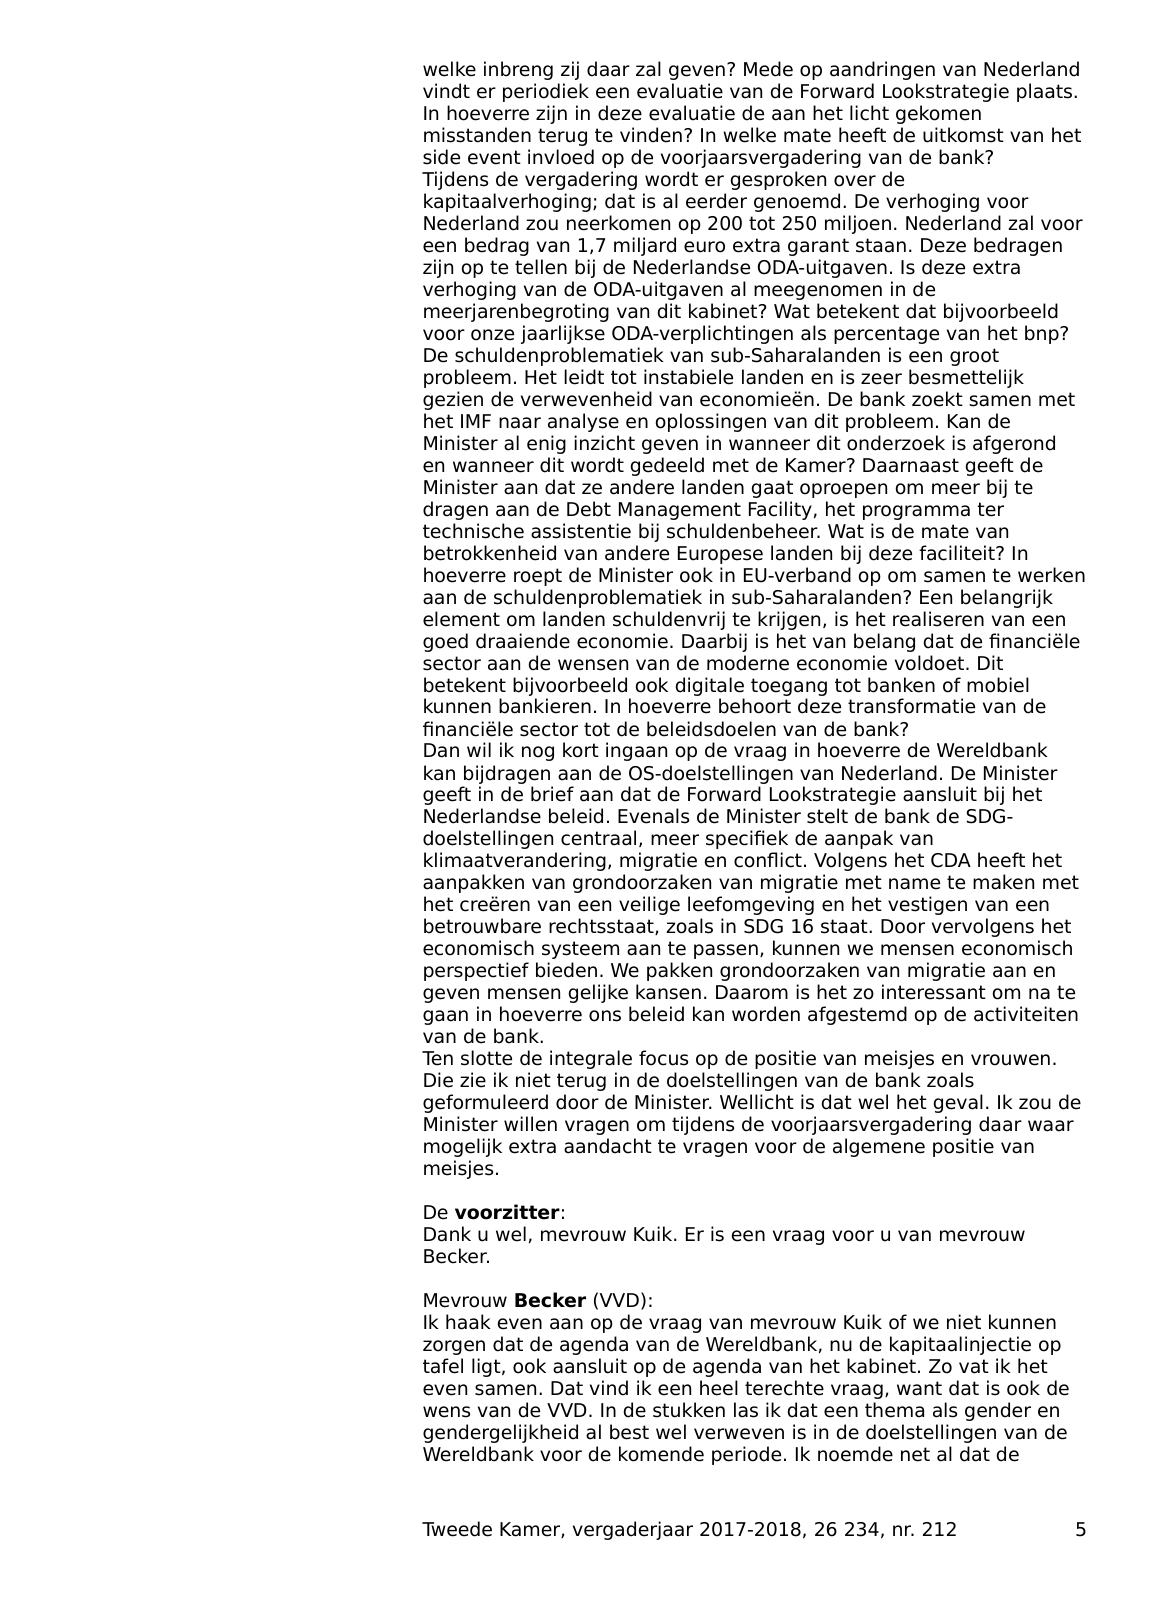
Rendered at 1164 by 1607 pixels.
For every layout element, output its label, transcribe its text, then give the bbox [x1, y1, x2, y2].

text welke inbreng zij daar zal geven? Mede op aandringen van Nederland vindt er periodiek een evaluatie van de Forward Lookstrategie plaats. In hoeverre zijn in deze evaluatie de aan het licht gekomen misstanden terug te vinden? In welke mate heeft de uitkomst van het side event invloed op de voorjaarsvergadering van de bank? [422, 59, 1087, 169]
text Ik haak even aan op de vraag van mevrouw Kuik of we niet kunnen zorgen dat de agenda van de Wereldbank, nu de kapitaalinjectie op tafel ligt, ook aansluit op de agenda van het kabinet. Zo vat ik het even samen. Dat vind ik een heel terechte vraag, want dat is ook de wens van de VVD. In de stukken las ik dat een thema als gender en gendergelijkheid al best wel verweven is in de doelstellingen van de Wereldbank voor de komende periode. Ik noemde net al dat de [422, 1312, 1087, 1466]
text Ten slotte de integrale focus op de positie van meisjes en vrouwen. Die zie ik niet terug in de doelstellingen van de bank zoals geformuleerd door de Minister. Wellicht is dat wel het geval. Ik zou de Minister willen vragen om tijdens de voorjaarsvergadering daar waar mogelijk extra aandacht te vragen voor de algemene positie van meisjes. [422, 1048, 1087, 1180]
text Dan wil ik nog kort ingaan op de vraag in hoeverre de Wereldbank kan bijdragen aan de OS-doelstellingen van Nederland. De Minister geeft in de brief aan dat de Forward Lookstrategie aansluit bij het Nederlandse beleid. Evenals de Minister stelt de bank de SDG-doelstellingen centraal, meer specifiek de aanpak van klimaatverandering, migratie en conflict. Volgens het CDA heeft het aanpakken van grondoorzaken van migratie met name te maken met het creëren van een veilige leefomgeving en het vestigen van een betrouwbare rechtsstaat, zoals in SDG 16 staat. Door vervolgens het economisch systeem aan te passen, kunnen we mensen economisch perspectief bieden. We pakken grondoorzaken van migratie aan en geven mensen gelijke kansen. Daarom is het zo interessant om na te gaan in hoeverre ons beleid kan worden afgestemd op de activiteiten van de bank. [422, 740, 1087, 1048]
text De schuldenproblematiek van sub-Saharalanden is een groot probleem. Het leidt tot instabiele landen en is zeer besmettelijk gezien de verwevenheid van economieën. De bank zoekt samen met het IMF naar analyse en oplossingen van dit probleem. Kan de Minister al enig inzicht geven in wanneer dit onderzoek is afgerond en wanneer dit wordt gedeeld met de Kamer? Daarnaast geeft de Minister aan dat ze andere landen gaat oproepen om meer bij te dragen aan de Debt Management Facility, het programma ter technische assistentie bij schuldenbeheer. Wat is de mate van betrokkenheid van andere Europese landen bij deze faciliteit? In hoeverre roept de Minister ook in EU-verband op om samen te werken aan de schuldenproblematiek in sub-Saharalanden? Een belangrijk element om landen schuldenvrij te krijgen, is het realiseren van een goed draaiende economie. Daarbij is het van belang dat de financiële sector aan de wensen van de moderne economie voldoet. Dit betekent bijvoorbeeld ook digitale toegang tot banken of mobiel kunnen bankieren. In hoeverre behoort deze transformatie van de financiële sector tot de beleidsdoelen van de bank? [422, 345, 1087, 740]
text Dank u wel, mevrouw Kuik. Er is een vraag voor u van mevrouw Becker. [422, 1224, 1087, 1268]
text Mevrouw Becker (VVD): [422, 1290, 1087, 1312]
text Tijdens de vergadering wordt er gesproken over de kapitaalverhoging; dat is al eerder genoemd. De verhoging voor Nederland zou neerkomen op 200 tot 250 miljoen. Nederland zal voor een bedrag van 1,7 miljard euro extra garant staan. Deze bedragen zijn op te tellen bij de Nederlandse ODA-uitgaven. Is deze extra verhoging van de ODA-uitgaven al meegenomen in de meerjarenbegroting van dit kabinet? Wat betekent dat bijvoorbeeld voor onze jaarlijkse ODA-verplichtingen als percentage van het bnp? [422, 169, 1087, 345]
text De voorzitter: [422, 1202, 1087, 1224]
